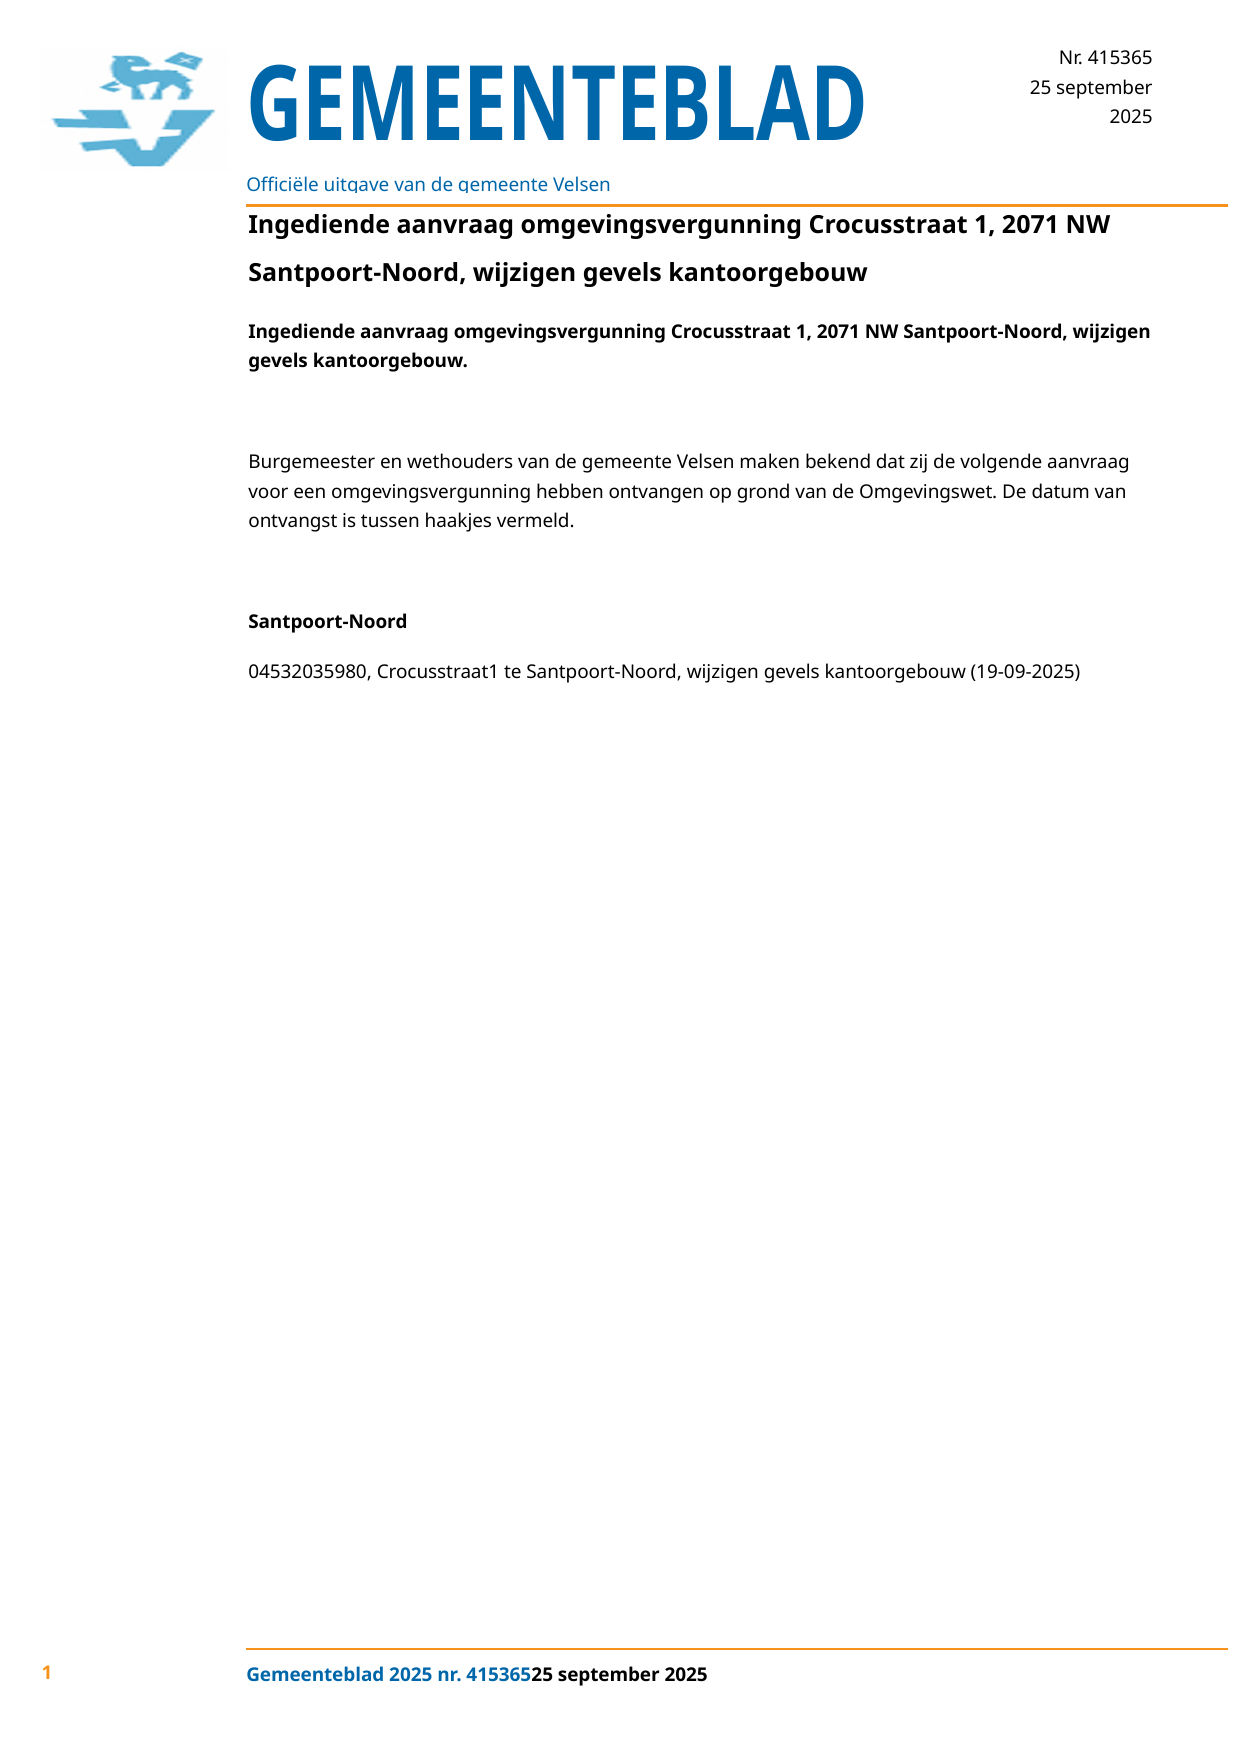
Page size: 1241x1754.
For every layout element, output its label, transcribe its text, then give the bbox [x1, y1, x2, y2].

text Ingediende aanvraag omgevingsvergunning Crocusstraat 1, 2071 NW Santpoort-Noord, wijzigen gevels kantoorgebouw [248, 207, 1152, 288]
text Burgemeester en wethouders van de gemeente Velsen maken bekend dat zij de volgende aanvraag voor een omgevingsvergunning hebben ontvangen op grond van de Omgevingswet. De datum van ontvangst is tussen haakjes vermeld. [248, 448, 1152, 533]
text Ingediende aanvraag omgevingsvergunning Crocusstraat 1, 2071 NW Santpoort-Noord, wijzigen gevels kantoorgebouw. [248, 318, 1152, 373]
text 04532035980, Crocusstraat1 te Santpoort-Noord, wijzigen gevels kantoorgebouw (19-09-2025) [248, 659, 1152, 684]
text Santpoort-Noord [248, 608, 1152, 634]
picture [41, 47, 231, 172]
